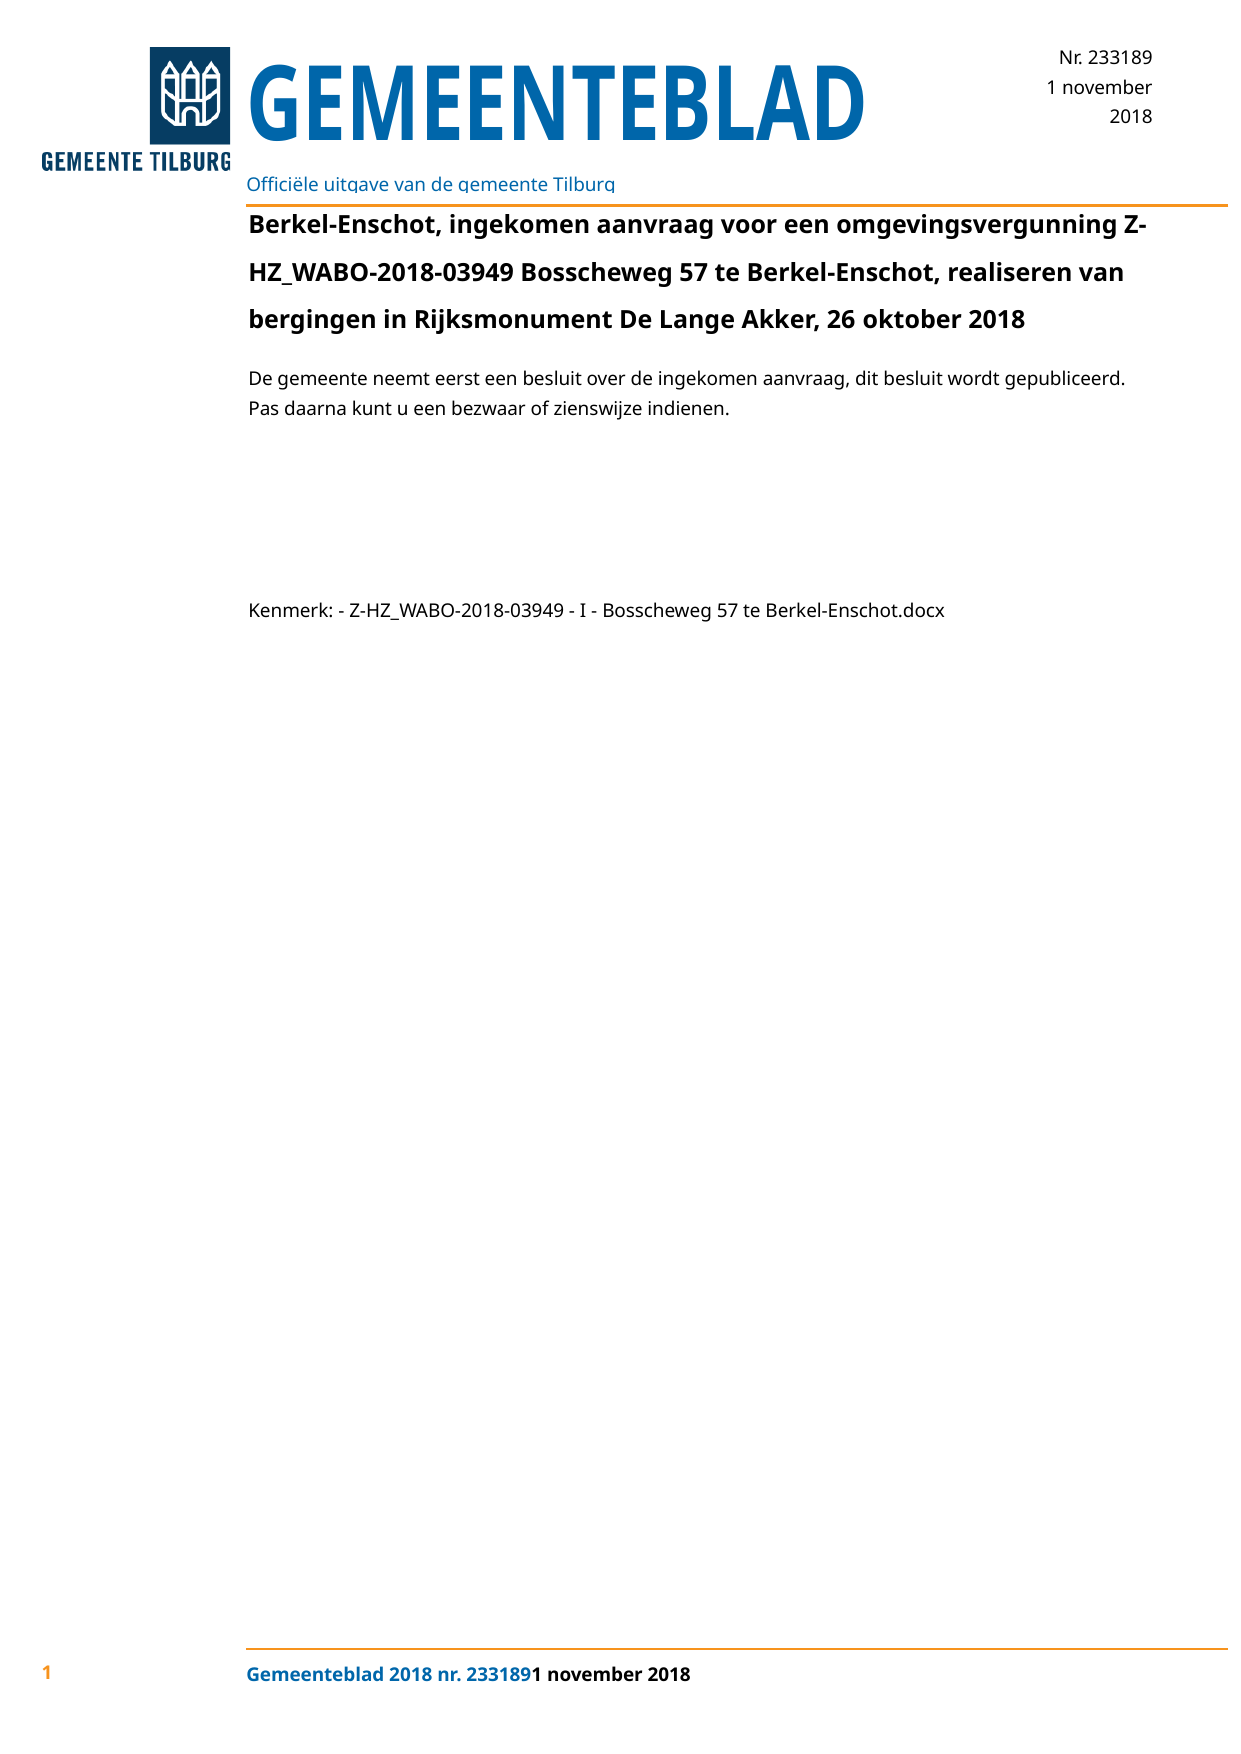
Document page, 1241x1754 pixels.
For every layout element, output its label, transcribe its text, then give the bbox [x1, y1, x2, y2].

picture [41, 47, 231, 172]
text Berkel-Enschot, ingekomen aanvraag voor een omgevingsvergunning Z-HZ_WABO-2018-03949 Bosscheweg 57 te Berkel-Enschot, realiseren van bergingen in Rijksmonument De Lange Akker, 26 oktober 2018 [248, 207, 1152, 336]
text Kenmerk: - Z-HZ_WABO-2018-03949 - I - Bosscheweg 57 te Berkel-Enschot.docx [248, 597, 1152, 622]
text De gemeente neemt eerst een besluit over de ingekomen aanvraag, dit besluit wordt gepubliceerd. Pas daarna kunt u een bezwaar of zienswijze indienen. [248, 366, 1152, 421]
